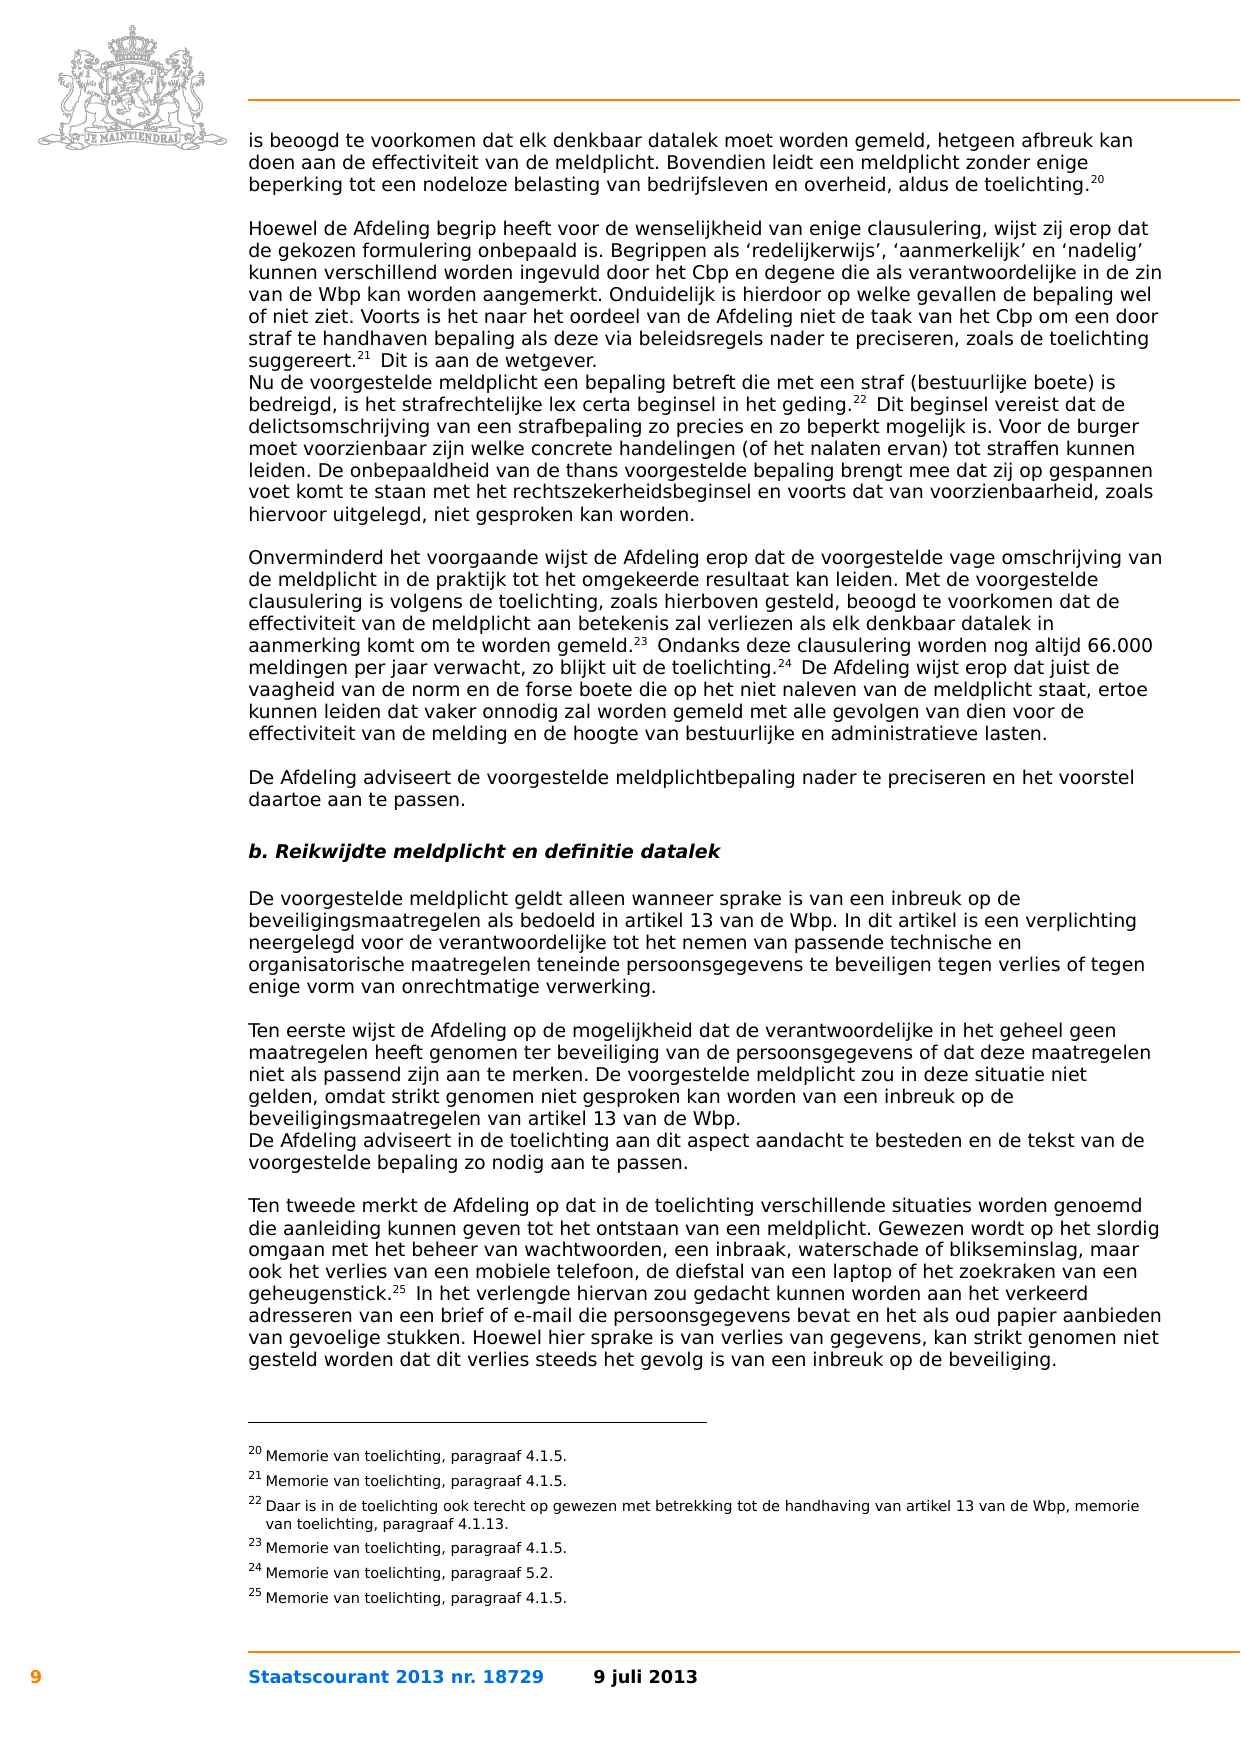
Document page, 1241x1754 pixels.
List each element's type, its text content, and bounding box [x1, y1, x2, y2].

text Memorie van toelichting, paragraaf 4.1.5. [248, 1469, 1163, 1491]
text Onverminderd het voorgaande wijst de Afdeling erop dat de voorgestelde vage omschrijving van de meldplicht in de praktijk tot het omgekeerde resultaat kan leiden. Met de voorgestelde clausulering is volgens de toelichting, zoals hierboven gesteld, beoogd te voorkomen dat de effectiviteit van de meldplicht aan betekenis zal verliezen als elk denkbaar datalek in aanmerking komt om te worden gemeld. Ondanks deze clausulering worden nog altijd 66.000 meldingen per jaar verwacht, zo blijkt uit de toelichting. De Afdeling wijst erop dat juist de vaagheid van de norm en de forse boete die op het niet naleven van de meldplicht staat, ertoe kunnen leiden dat vaker onnodig zal worden gemeld met alle gevolgen van dien voor de effectiviteit van de melding en de hoogte van bestuurlijke en administratieve lasten. [248, 547, 1163, 745]
text Daar is in de toelichting ook terecht op gewezen met betrekking tot de handhaving van artikel 13 van de Wbp, memorie van toelichting, paragraaf 4.1.13. [248, 1494, 1163, 1533]
text Memorie van toelichting, paragraaf 5.2. [248, 1561, 1163, 1583]
text Nu de voorgestelde meldplicht een bepaling betreft die met een straf (bestuurlijke boete) is bedreigd, is het strafrechtelijke lex certa beginsel in het geding. Dit beginsel vereist dat de delictsomschrijving van een strafbepaling zo precies en zo beperkt mogelijk is. Voor de burger moet voorzienbaar zijn welke concrete handelingen (of het nalaten ervan) tot straffen kunnen leiden. De onbepaaldheid van de thans voorgestelde bepaling brengt mee dat zij op gespannen voet komt te staan met het rechtszekerheidsbeginsel en voorts dat van voorzienbaarheid, zoals hiervoor uitgelegd, niet gesproken kan worden. [248, 372, 1163, 525]
text Ten tweede merkt de Afdeling op dat in de toelichting verschillende situaties worden genoemd die aanleiding kunnen geven tot het ontstaan van een meldplicht. Gewezen wordt op het slordig omgaan met het beheer van wachtwoorden, een inbraak, waterschade of blikseminslag, maar ook het verlies van een mobiele telefoon, de diefstal van een laptop of het zoekraken van een geheugenstick. In het verlengde hiervan zou gedacht kunnen worden aan het verkeerd adresseren van een brief of e-mail die persoonsgegevens bevat en het als oud papier aanbieden van gevoelige stukken. Hoewel hier sprake is van verlies van gegevens, kan strikt genomen niet gesteld worden dat dit verlies steeds het gevolg is van een inbreuk op de beveiliging. [248, 1195, 1163, 1371]
text De Afdeling adviseert in de toelichting aan dit aspect aandacht te besteden en de tekst van de voorgestelde bepaling zo nodig aan te passen. [248, 1129, 1163, 1173]
text Memorie van toelichting, paragraaf 4.1.5. [248, 1536, 1163, 1558]
text Ten eerste wijst de Afdeling op de mogelijkheid dat de verantwoordelijke in het geheel geen maatregelen heeft genomen ter beveiliging van de persoonsgegevens of dat deze maatregelen niet als passend zijn aan te merken. De voorgestelde meldplicht zou in deze situatie niet gelden, omdat strikt genomen niet gesproken kan worden van een inbreuk op de beveiligingsmaatregelen van artikel 13 van de Wbp. [248, 1020, 1163, 1129]
text Memorie van toelichting, paragraaf 4.1.5. [248, 1444, 1163, 1466]
text Hoewel de Afdeling begrip heeft voor de wenselijkheid van enige clausulering, wijst zij erop dat de gekozen formulering onbepaald is. Begrippen als ‘redelijkerwijs’, ‘aanmerkelijk’ en ‘nadelig’ kunnen verschillend worden ingevuld door het Cbp en degene die als verantwoordelijke in de zin van de Wbp kan worden aangemerkt. Onduidelijk is hierdoor op welke gevallen de bepaling wel of niet ziet. Voorts is het naar het oordeel van de Afdeling niet de taak van het Cbp om een door straf te handhaven bepaling als deze via beleidsregels nader te preciseren, zoals de toelichting suggereert. Dit is aan de wetgever. [248, 218, 1163, 372]
text De Afdeling adviseert de voorgestelde meldplichtbepaling nader te preciseren en het voorstel daartoe aan te passen. [248, 767, 1163, 811]
text is beoogd te voorkomen dat elk denkbaar datalek moet worden gemeld, hetgeen afbreuk kan doen aan de effectiviteit van de meldplicht. Bovendien leidt een meldplicht zonder enige beperking tot een nodeloze belasting van bedrijfsleven en overheid, aldus de toelichting. [248, 130, 1163, 196]
text De voorgestelde meldplicht geldt alleen wanneer sprake is van een inbreuk op de beveiligingsmaatregelen als bedoeld in artikel 13 van de Wbp. In dit artikel is een verplichting neergelegd voor de verantwoordelijke tot het nemen van passende technische en organisatorische maatregelen teneinde persoonsgegevens te beveiligen tegen verlies of tegen enige vorm van onrechtmatige verwerking. [248, 888, 1163, 998]
subtitle b. Reikwijdte meldplicht en definitie datalek [248, 841, 1163, 863]
picture [38, 25, 227, 150]
text Memorie van toelichting, paragraaf 4.1.5. [248, 1586, 1163, 1608]
